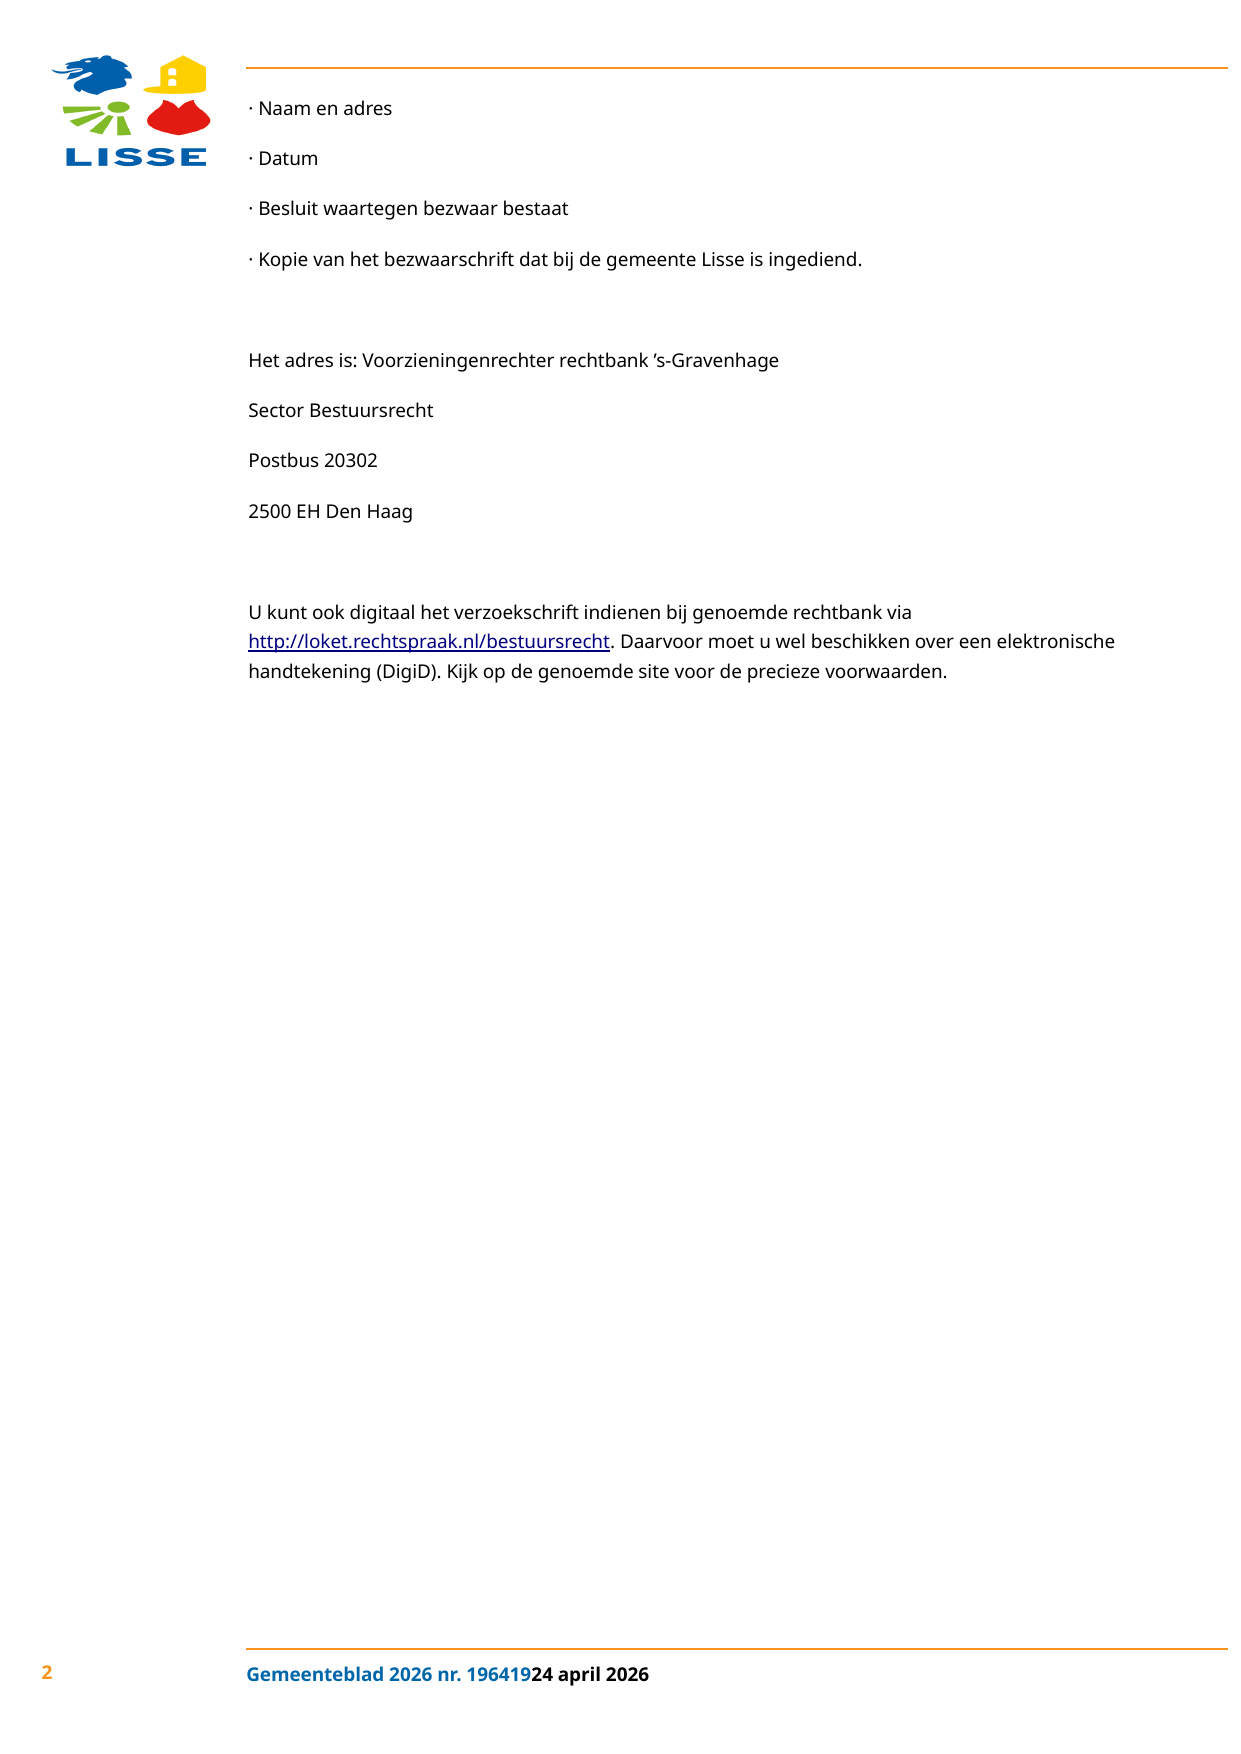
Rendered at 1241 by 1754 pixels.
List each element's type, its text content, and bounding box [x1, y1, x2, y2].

text Het adres is: Voorzieningenrechter rechtbank ’s-Gravenhage [248, 347, 1152, 373]
text · Besluit waartegen bezwaar bestaat [248, 196, 1152, 221]
text · Kopie van het bezwaarschrift dat bij de gemeente Lisse is ingediend. [248, 246, 1152, 272]
text · Naam en adres [248, 95, 1152, 121]
text Postbus 20302 [248, 448, 1152, 473]
text Sector Bestuursrecht [248, 397, 1152, 423]
text U kunt ook digitaal het verzoekschrift indienen bij genoemde rechtbank via http://loket.rechtspraak.nl/bestuursrecht. Daarvoor moet u wel beschikken over een elektronische handtekening (DigiD). Kijk op de genoemde site voor de precieze voorwaarden. [248, 599, 1152, 684]
text · Datum [248, 145, 1152, 171]
picture [41, 47, 231, 172]
text 2500 EH Den Haag [248, 498, 1152, 524]
